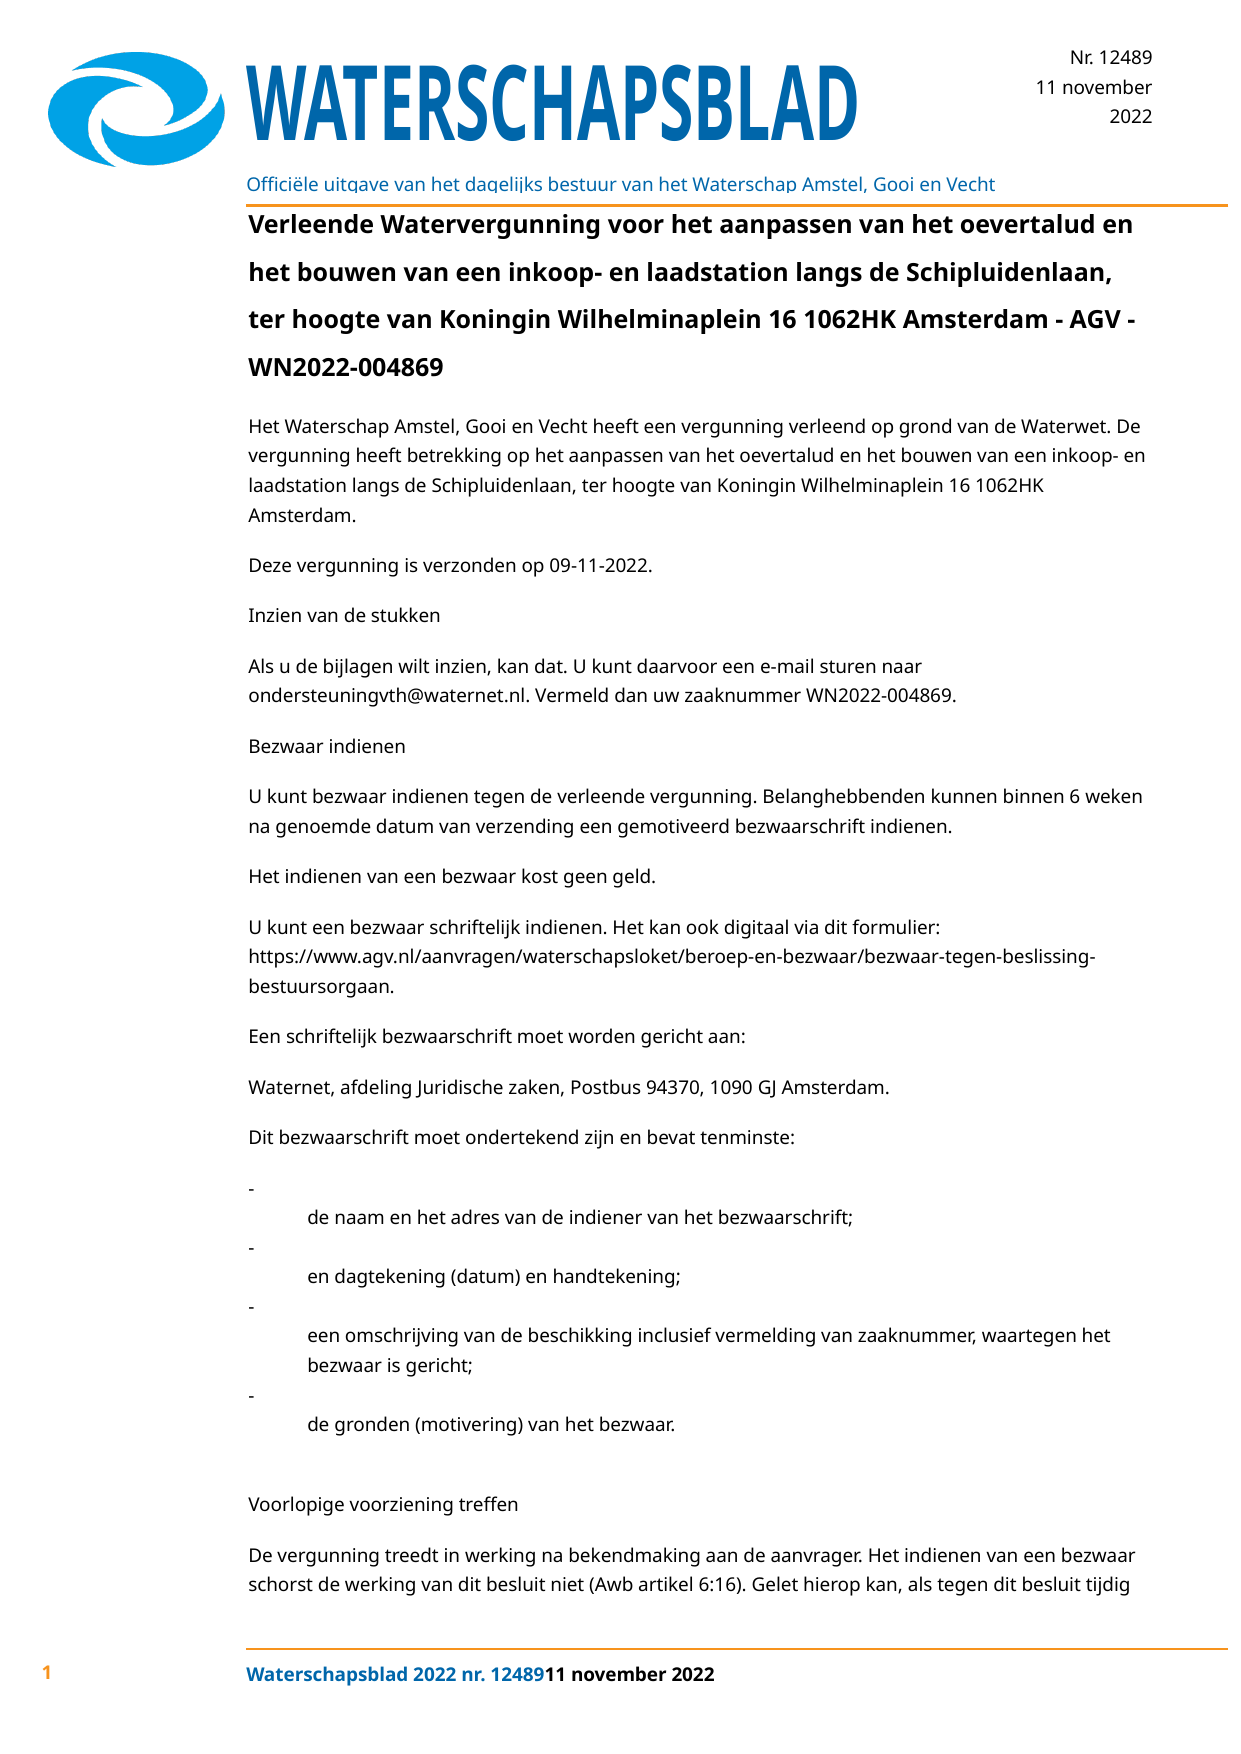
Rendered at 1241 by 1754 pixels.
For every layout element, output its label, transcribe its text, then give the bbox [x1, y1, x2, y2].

text De vergunning treedt in werking na bekendmaking aan de aanvrager. Het indienen van een bezwaar schorst de werking van dit besluit niet (Awb artikel 6:16). Gelet hierop kan, als tegen dit besluit tijdig [248, 1542, 1152, 1597]
list de gronden (motivering) van het bezwaar. [248, 1411, 1152, 1437]
list en dagtekening (datum) en handtekening; [248, 1263, 1152, 1289]
text Voorlopige voorziening treffen [248, 1491, 1152, 1517]
text Als u de bijlagen wilt inzien, kan dat. U kunt daarvoor een e-mail sturen naar ondersteuningvth@waternet.nl. Vermeld dan uw zaaknummer WN2022-004869. [248, 653, 1152, 708]
list een omschrijving van de beschikking inclusief vermelding van zaaknummer, waartegen het bezwaar is gericht; [248, 1323, 1152, 1378]
text Deze vergunning is verzonden op 09-11-2022. [248, 552, 1152, 578]
text Het indienen van een bezwaar kost geen geld. [248, 863, 1152, 889]
text Bezwaar indienen [248, 733, 1152, 759]
text U kunt een bezwaar schriftelijk indienen. Het kan ook digitaal via dit formulier: https://www.agv.nl/aanvragen/waterschapsloket/beroep-en-bezwaar/bezwaar-tegen-beslissing-bestuursorgaan. [248, 914, 1152, 999]
list de naam en het adres van de indiener van het bezwaarschrift; [248, 1204, 1152, 1230]
text Een schriftelijk bezwaarschrift moet worden gericht aan: [248, 1023, 1152, 1049]
text U kunt bezwaar indienen tegen de verleende vergunning. Belanghebbenden kunnen binnen 6 weken na genoemde datum van verzending een gemotiveerd bezwaarschrift indienen. [248, 783, 1152, 839]
text Verleende Watervergunning voor het aanpassen van het oevertalud en het bouwen van een inkoop- en laadstation langs de Schipluidenlaan, ter hoogte van Koningin Wilhelminaplein 16 1062HK Amsterdam - AGV - WN2022-004869 [248, 207, 1152, 384]
picture [41, 47, 231, 172]
text Waternet, afdeling Juridische zaken, Postbus 94370, 1090 GJ Amsterdam. [248, 1074, 1152, 1100]
text Dit bezwaarschrift moet ondertekend zijn en bevat tenminste: [248, 1124, 1152, 1150]
text Inzien van de stukken [248, 603, 1152, 628]
text Het Waterschap Amstel, Gooi en Vecht heeft een vergunning verleend op grond van de Waterwet. De vergunning heeft betrekking op het aanpassen van het oevertalud en het bouwen van een inkoop- en laadstation langs de Schipluidenlaan, ter hoogte van Koningin Wilhelminaplein 16 1062HK Amsterdam. [248, 413, 1152, 528]
